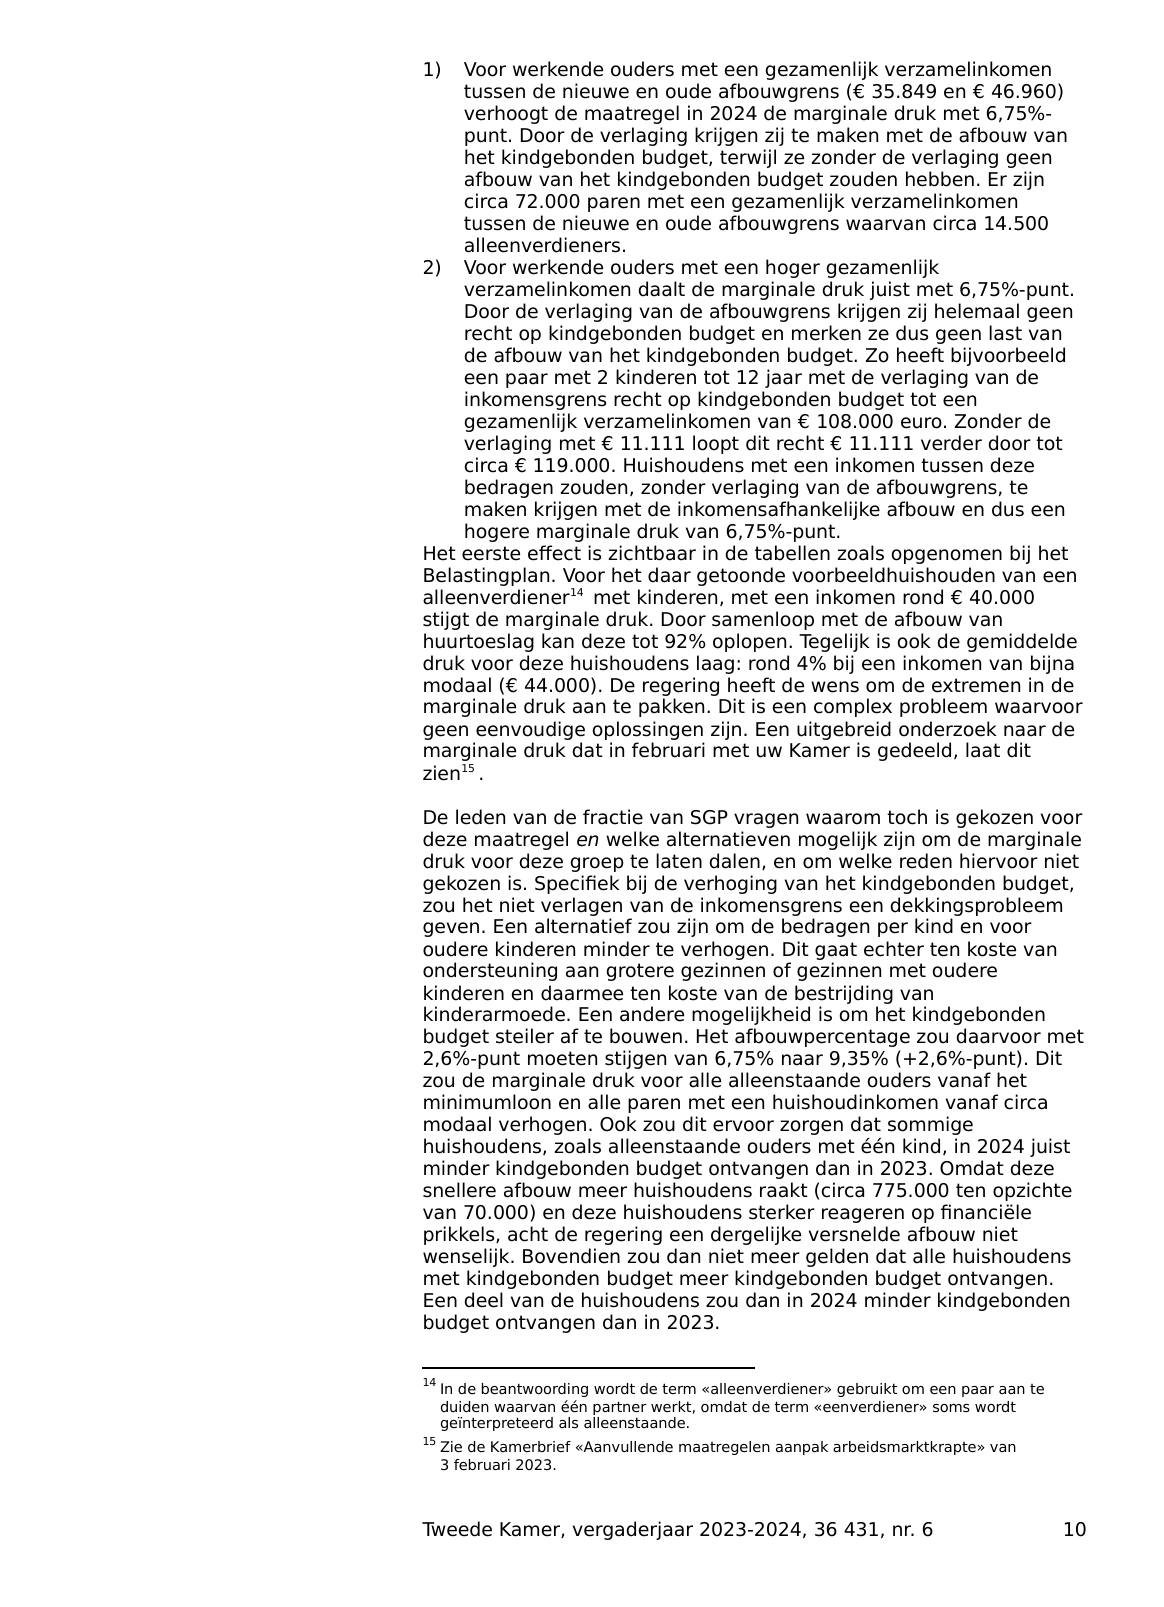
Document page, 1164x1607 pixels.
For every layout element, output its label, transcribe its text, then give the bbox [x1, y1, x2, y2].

text 1) Voor werkende ouders met een gezamenlijk verzamelinkomen tussen de nieuwe en oude afbouwgrens (€ 35.849 en € 46.960) verhoogt de maatregel in 2024 de marginale druk met 6,75%-punt. Door de verlaging krijgen zij te maken met de afbouw van het kindgebonden budget, terwijl ze zonder de verlaging geen afbouw van het kindgebonden budget zouden hebben. Er zijn circa 72.000 paren met een gezamenlijk verzamelinkomen tussen de nieuwe en oude afbouwgrens waarvan circa 14.500 alleenverdieners. [422, 59, 1087, 257]
text Zie de Kamerbrief «Aanvullende maatregelen aanpak arbeidsmarktkrapte» van 3 februari 2023. [422, 1435, 1087, 1474]
text De leden van de fractie van SGP vragen waarom toch is gekozen voor deze maatregel en welke alternatieven mogelijk zijn om de marginale druk voor deze groep te laten dalen, en om welke reden hiervoor niet gekozen is. Specifiek bij de verhoging van het kindgebonden budget, zou het niet verlagen van de inkomensgrens een dekkingsprobleem geven. Een alternatief zou zijn om de bedragen per kind en voor oudere kinderen minder te verhogen. Dit gaat echter ten koste van ondersteuning aan grotere gezinnen of gezinnen met oudere kinderen en daarmee ten koste van de bestrijding van kinderarmoede. Een andere mogelijkheid is om het kindgebonden budget steiler af te bouwen. Het afbouwpercentage zou daarvoor met 2,6%-punt moeten stijgen van 6,75% naar 9,35% (+2,6%-punt). Dit zou de marginale druk voor alle alleenstaande ouders vanaf het minimumloon en alle paren met een huishoudinkomen vanaf circa modaal verhogen. Ook zou dit ervoor zorgen dat sommige huishoudens, zoals alleenstaande ouders met één kind, in 2024 juist minder kindgebonden budget ontvangen dan in 2023. Omdat deze snellere afbouw meer huishoudens raakt (circa 775.000 ten opzichte van 70.000) en deze huishoudens sterker reageren op financiële prikkels, acht de regering een dergelijke versnelde afbouw niet wenselijk. Bovendien zou dan niet meer gelden dat alle huishoudens met kindgebonden budget meer kindgebonden budget ontvangen. Een deel van de huishoudens zou dan in 2024 minder kindgebonden budget ontvangen dan in 2023. [422, 807, 1087, 1334]
text 2) Voor werkende ouders met een hoger gezamenlijk verzamelinkomen daalt de marginale druk juist met 6,75%-punt. Door de verlaging van de afbouwgrens krijgen zij helemaal geen recht op kindgebonden budget en merken ze dus geen last van de afbouw van het kindgebonden budget. Zo heeft bijvoorbeeld een paar met 2 kinderen tot 12 jaar met de verlaging van de inkomensgrens recht op kindgebonden budget tot een gezamenlijk verzamelinkomen van € 108.000 euro. Zonder de verlaging met € 11.111 loopt dit recht € 11.111 verder door tot circa € 119.000. Huishoudens met een inkomen tussen deze bedragen zouden, zonder verlaging van de afbouwgrens, te maken krijgen met de inkomensafhankelijke afbouw en dus een hogere marginale druk van 6,75%-punt. [422, 257, 1087, 543]
text In de beantwoording wordt de term «alleenverdiener» gebruikt om een paar aan te duiden waarvan één partner werkt, omdat de term «eenverdiener» soms wordt geïnterpreteerd als alleenstaande. [422, 1377, 1087, 1432]
text Het eerste effect is zichtbaar in de tabellen zoals opgenomen bij het Belastingplan. Voor het daar getoonde voorbeeldhuishouden van een alleenverdiener met kinderen, met een inkomen rond € 40.000 stijgt de marginale druk. Door samenloop met de afbouw van huurtoeslag kan deze tot 92% oplopen. Tegelijk is ook de gemiddelde druk voor deze huishoudens laag: rond 4% bij een inkomen van bijna modaal (€ 44.000). De regering heeft de wens om de extremen in de marginale druk aan te pakken. Dit is een complex probleem waarvoor geen eenvoudige oplossingen zijn. Een uitgebreid onderzoek naar de marginale druk dat in februari met uw Kamer is gedeeld, laat dit zien. [422, 543, 1087, 784]
